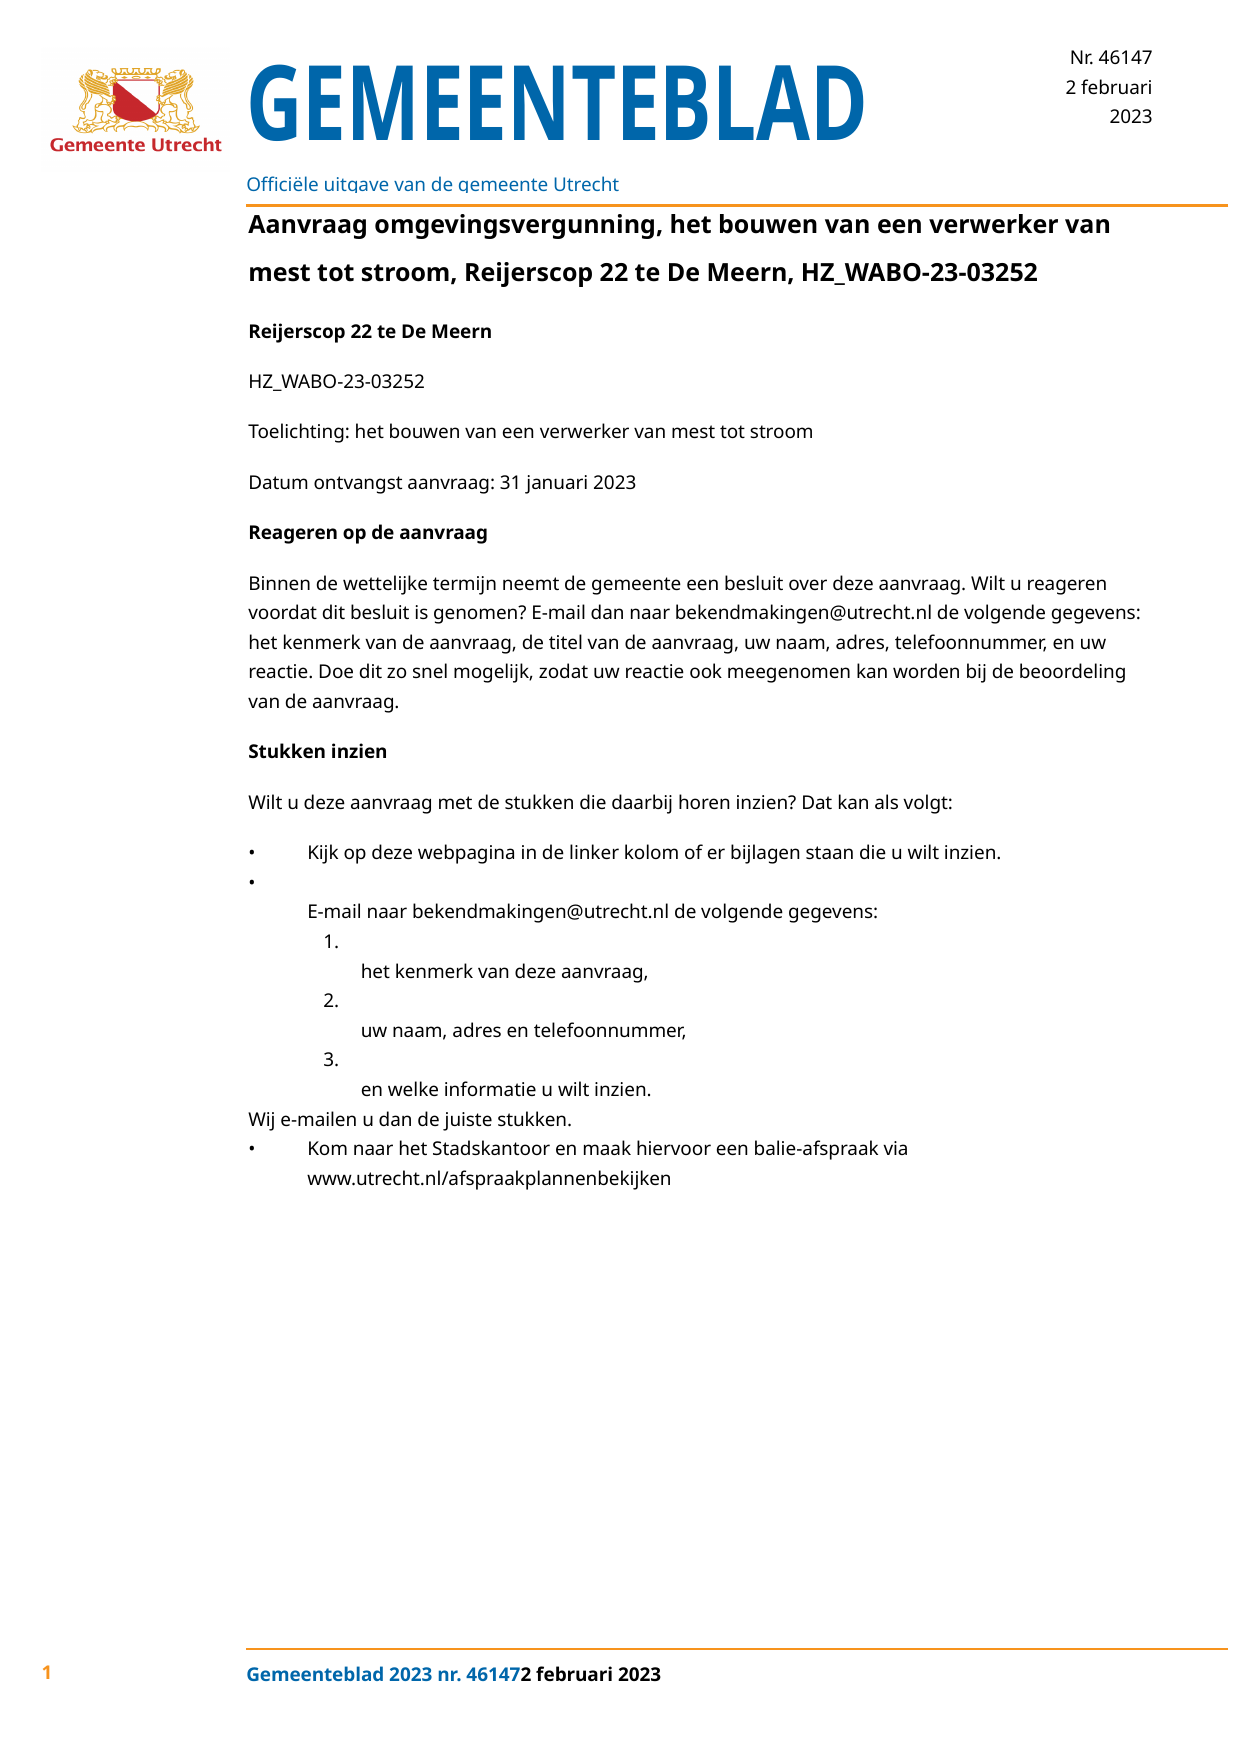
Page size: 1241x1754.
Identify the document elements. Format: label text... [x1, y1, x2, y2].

list het kenmerk van deze aanvraag, [323, 958, 1152, 984]
list Kom naar het Stadskantoor en maak hiervoor een balie-afspraak via www.utrecht.nl/afspraakplannenbekijken [248, 1135, 1152, 1191]
list uw naam, adres en telefoonnummer, [323, 1017, 1152, 1043]
text Binnen de wettelijke termijn neemt de gemeente een besluit over deze aanvraag. Wilt u reageren voordat dit besluit is genomen? E-mail dan naar bekendmakingen@utrecht.nl de volgende gegevens: het kenmerk van de aanvraag, de titel van de aanvraag, uw naam, adres, telefoonnummer, en uw reactie. Doe dit zo snel mogelijk, zodat uw reactie ook meegenomen kan worden bij de beoordeling van de aanvraag. [248, 570, 1152, 714]
list en welke informatie u wilt inzien. [323, 1076, 1152, 1102]
text HZ_WABO-23-03252 [248, 368, 1152, 394]
text Reageren op de aanvraag [248, 519, 1152, 545]
text Aanvraag omgevingsvergunning, het bouwen van een verwerker van mest tot stroom, Reijerscop 22 te De Meern, HZ_WABO-23-03252 [248, 207, 1152, 288]
text Reijerscop 22 te De Meern [248, 318, 1152, 344]
text Wij e-mailen u dan de juiste stukken. [248, 1106, 1152, 1132]
list Kijk op deze webpagina in de linker kolom of er bijlagen staan die u wilt inzien. [248, 839, 1152, 865]
text Wilt u deze aanvraag met de stukken die daarbij horen inzien? Dat kan als volgt: [248, 789, 1152, 815]
text Toelichting: het bouwen van een verwerker van mest tot stroom [248, 419, 1152, 444]
list E-mail naar bekendmakingen@utrecht.nl de volgende gegevens: [248, 899, 1152, 924]
picture [41, 47, 231, 172]
text Datum ontvangst aanvraag: 31 januari 2023 [248, 469, 1152, 495]
text Stukken inzien [248, 739, 1152, 764]
